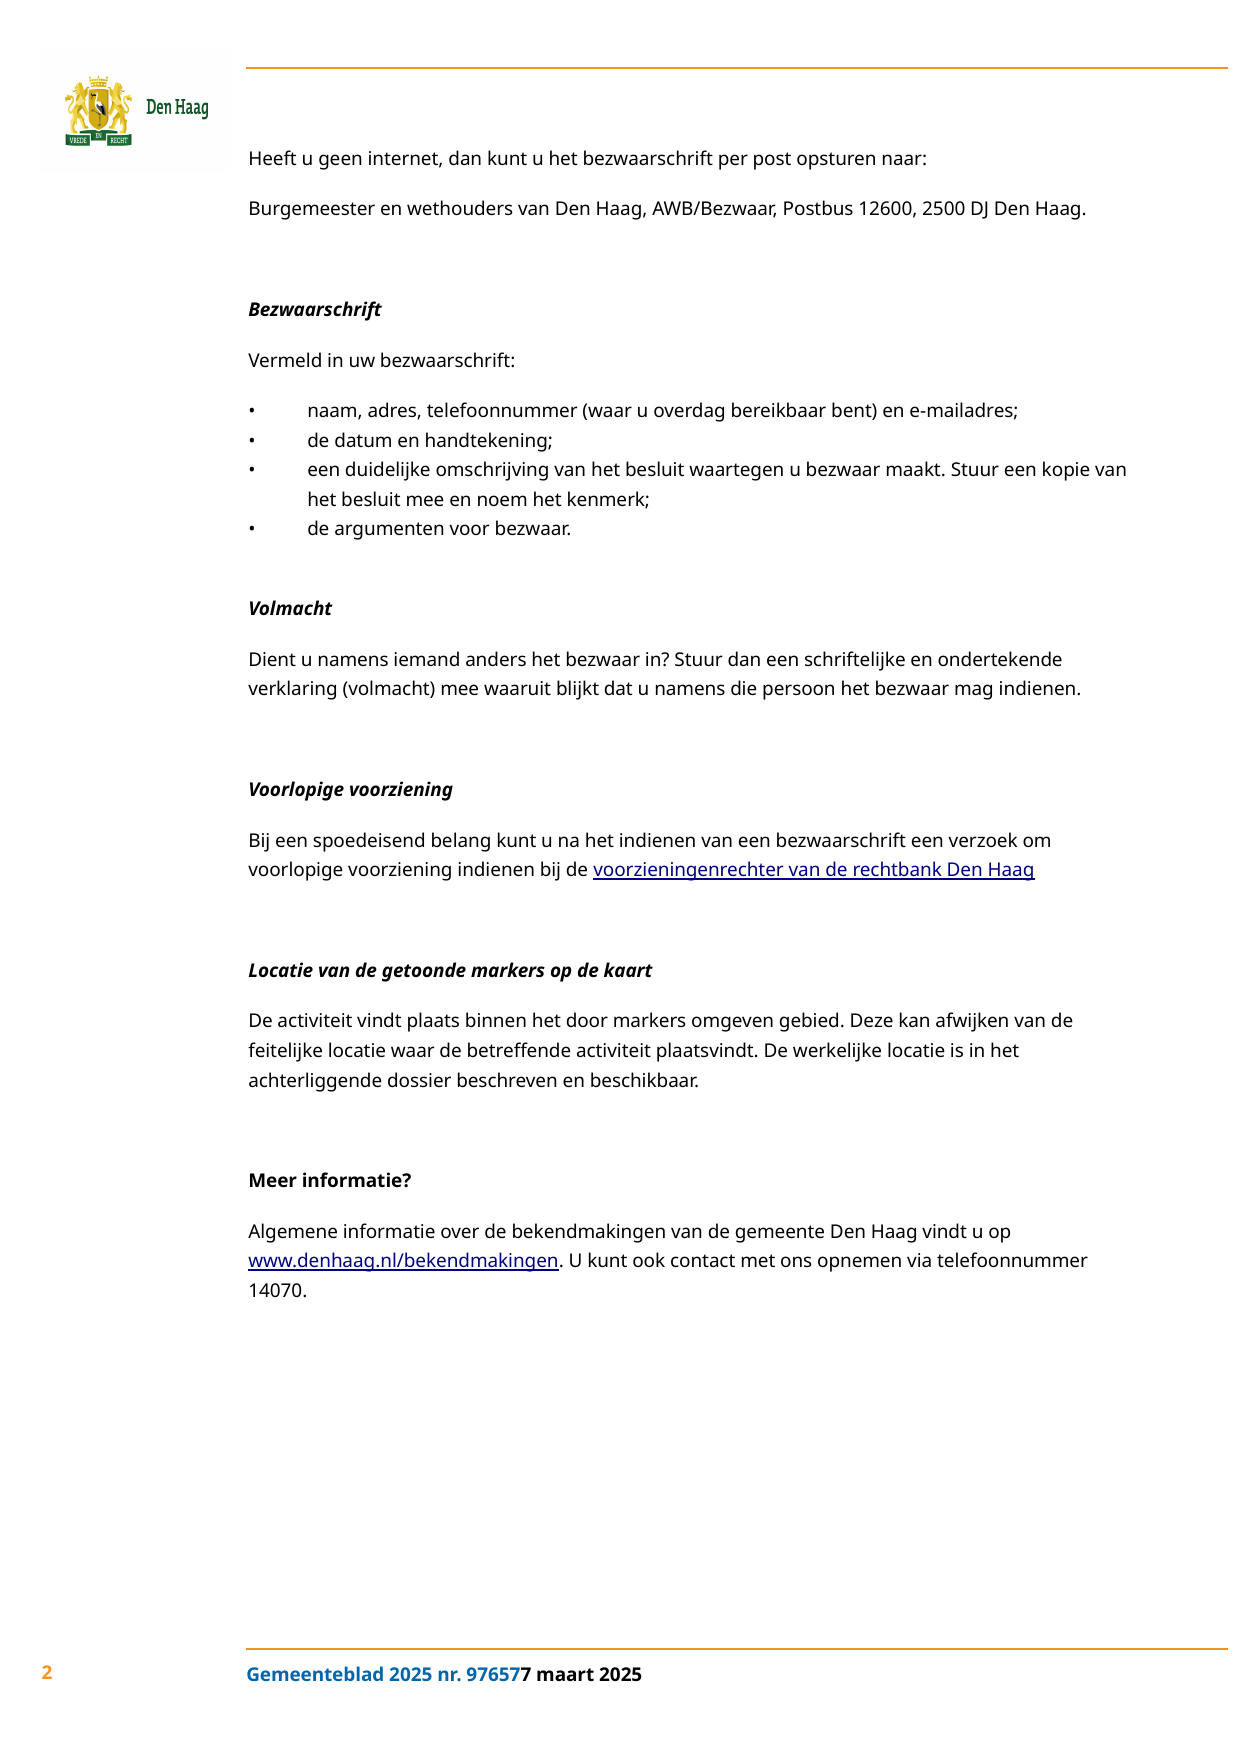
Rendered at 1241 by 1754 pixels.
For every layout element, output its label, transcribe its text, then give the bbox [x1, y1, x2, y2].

text Meer informatie? [248, 1168, 1152, 1193]
text Algemene informatie over de bekendmakingen van de gemeente Den Haag vindt u op www.denhaag.nl/bekendmakingen. U kunt ook contact met ons opnemen via telefoonnummer 14070. [248, 1218, 1152, 1303]
list naam, adres, telefoonnummer (waar u overdag bereikbaar bent) en e-mailadres; [248, 397, 1152, 423]
list een duidelijke omschrijving van het besluit waartegen u bezwaar maakt. Stuur een kopie van het besluit mee en noem het kenmerk; [248, 456, 1152, 512]
list de argumenten voor bezwaar. [248, 516, 1152, 541]
list de datum en handtekening; [248, 427, 1152, 453]
text Vermeld in uw bezwaarschrift: [248, 347, 1152, 373]
text Heeft u geen internet, dan kunt u het bezwaarschrift per post opsturen naar: [248, 145, 1152, 171]
text Bij een spoedeisend belang kunt u na het indienen van een bezwaarschrift een verzoek om voorlopige voorziening indienen bij de voorzieningenrechter van de rechtbank Den Haag [248, 827, 1152, 882]
text Burgemeester en wethouders van Den Haag, AWB/Bezwaar, Postbus 12600, 2500 DJ Den Haag. [248, 196, 1152, 221]
picture [41, 47, 231, 172]
text Voorlopige voorziening [248, 776, 1152, 802]
text Dient u namens iemand anders het bezwaar in? Stuur dan een schriftelijke en ondertekende verklaring (volmacht) mee waaruit blijkt dat u namens die persoon het bezwaar mag indienen. [248, 646, 1152, 701]
text De activiteit vindt plaats binnen het door markers omgeven gebied. Deze kan afwijken van de feitelijke locatie waar de betreffende activiteit plaatsvindt. De werkelijke locatie is in het achterliggende dossier beschreven en beschikbaar. [248, 1008, 1152, 1093]
text Volmacht [248, 596, 1152, 621]
text Locatie van de getoonde markers op de kaart [248, 957, 1152, 983]
text Bezwaarschrift [248, 296, 1152, 322]
